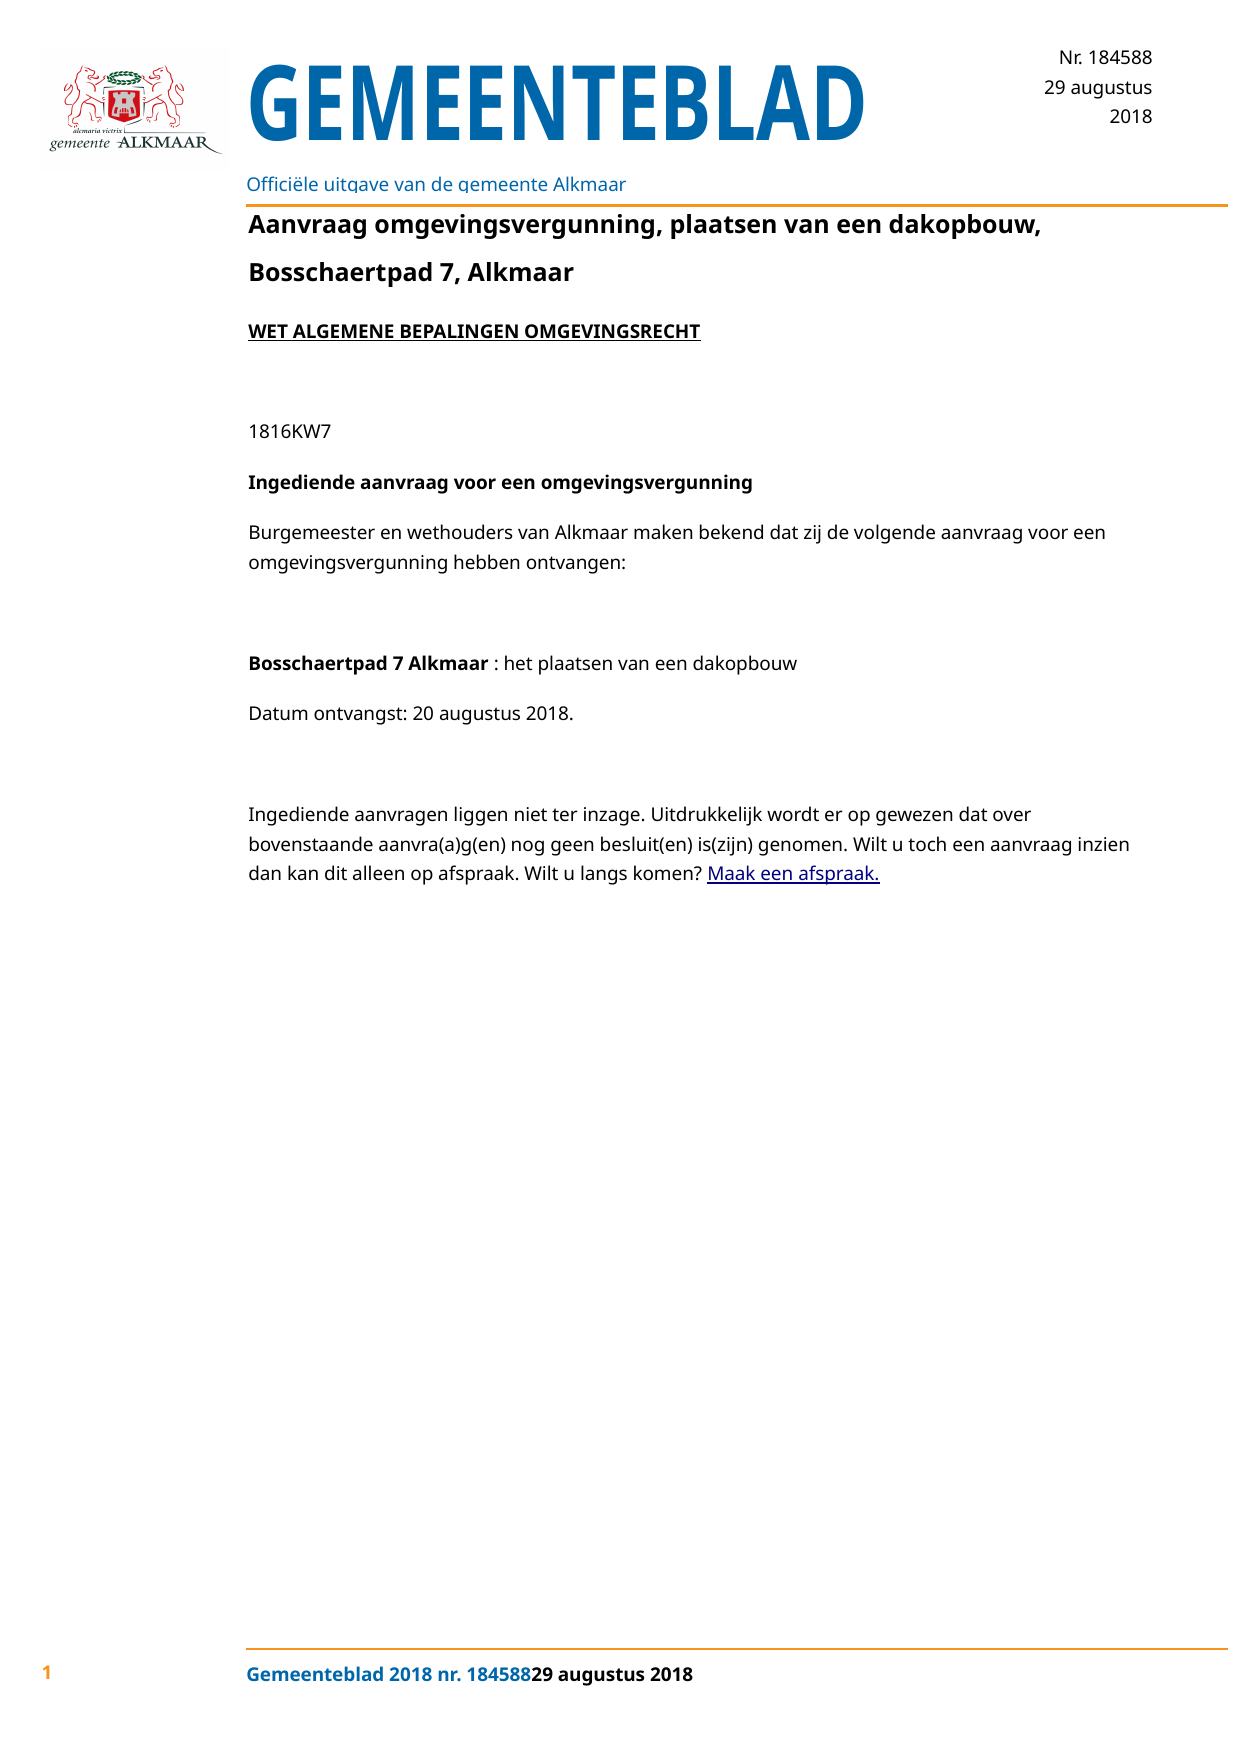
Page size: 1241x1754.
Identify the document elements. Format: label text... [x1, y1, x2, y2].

text Ingediende aanvraag voor een omgevingsvergunning [248, 469, 1152, 495]
text Aanvraag omgevingsvergunning, plaatsen van een dakopbouw, Bosschaertpad 7, Alkmaar [248, 207, 1152, 288]
text Burgemeester en wethouders van Alkmaar maken bekend dat zij de volgende aanvraag voor een omgevingsvergunning hebben ontvangen: [248, 519, 1152, 575]
text Datum ontvangst: 20 augustus 2018. [248, 700, 1152, 726]
text WET ALGEMENE BEPALINGEN OMGEVINGSRECHT [248, 318, 1152, 344]
text 1816KW7 [248, 419, 1152, 444]
picture [41, 47, 231, 172]
text Bosschaertpad 7 Alkmaar : het plaatsen van een dakopbouw [248, 650, 1152, 676]
text Ingediende aanvragen liggen niet ter inzage. Uitdrukkelijk wordt er op gewezen dat over bovenstaande aanvra(a)g(en) nog geen besluit(en) is(zijn) genomen. Wilt u toch een aanvraag inzien dan kan dit alleen op afspraak. Wilt u langs komen? Maak een afspraak. [248, 801, 1152, 886]
